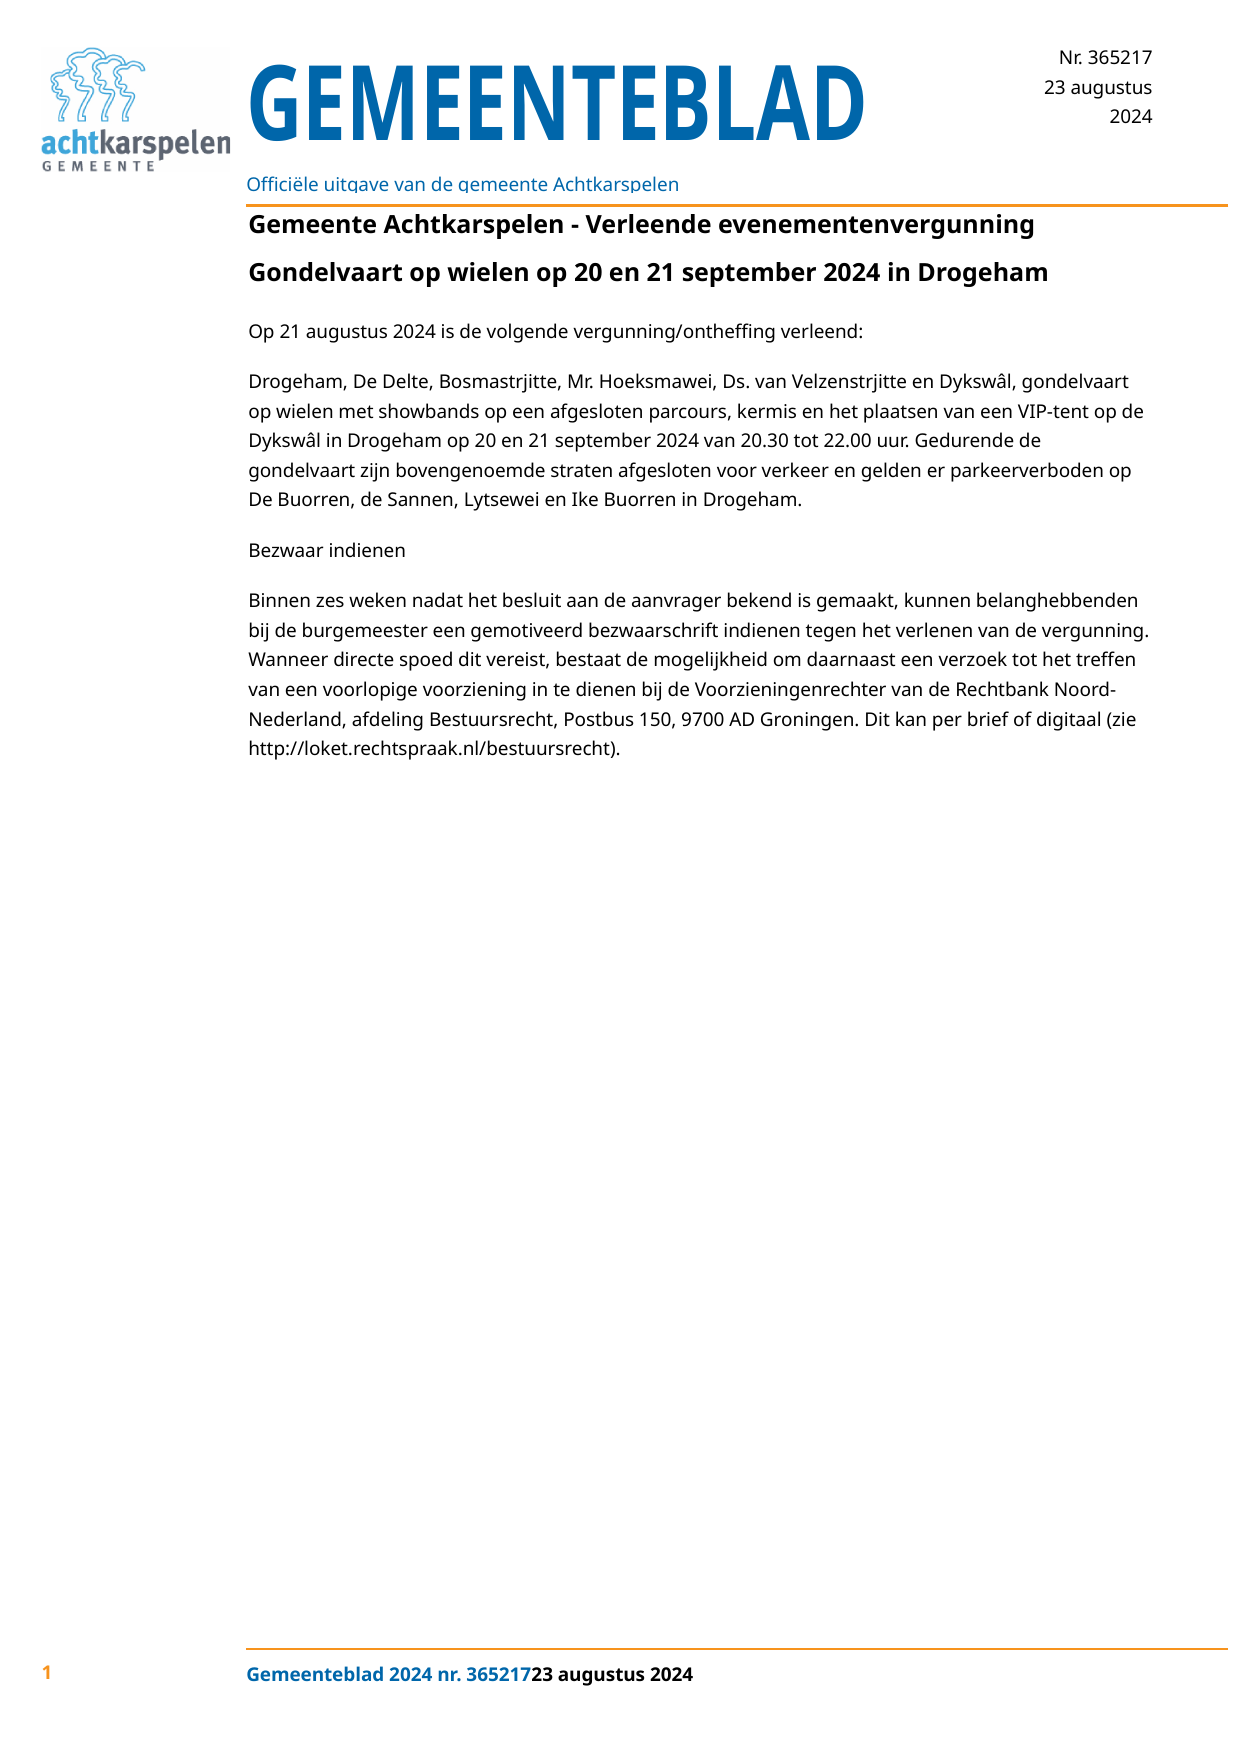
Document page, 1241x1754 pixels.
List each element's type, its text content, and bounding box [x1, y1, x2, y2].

text Gemeente Achtkarspelen - Verleende evenementenvergunning Gondelvaart op wielen op 20 en 21 september 2024 in Drogeham [248, 207, 1152, 288]
text Bezwaar indienen [248, 537, 1152, 563]
text Op 21 augustus 2024 is de volgende vergunning/ontheffing verleend: [248, 318, 1152, 344]
text Drogeham, De Delte, Bosmastrjitte, Mr. Hoeksmawei, Ds. van Velzenstrjitte en Dykswâl, gondelvaart op wielen met showbands op een afgesloten parcours, kermis en het plaatsen van een VIP-tent op de Dykswâl in Drogeham op 20 en 21 september 2024 van 20.30 tot 22.00 uur. Gedurende de gondelvaart zijn bovengenoemde straten afgesloten voor verkeer en gelden er parkeerverboden op De Buorren, de Sannen, Lytsewei en Ike Buorren in Drogeham. [248, 368, 1152, 512]
text Binnen zes weken nadat het besluit aan de aanvrager bekend is gemaakt, kunnen belanghebbenden bij de burgemeester een gemotiveerd bezwaarschrift indienen tegen het verlenen van de vergunning. Wanneer directe spoed dit vereist, bestaat de mogelijkheid om daarnaast een verzoek tot het treffen van een voorlopige voorziening in te dienen bij de Voorzieningenrechter van de Rechtbank Noord-Nederland, afdeling Bestuursrecht, Postbus 150, 9700 AD Groningen. Dit kan per brief of digitaal (zie http://loket.rechtspraak.nl/bestuursrecht). [248, 587, 1152, 761]
picture [41, 47, 231, 172]
